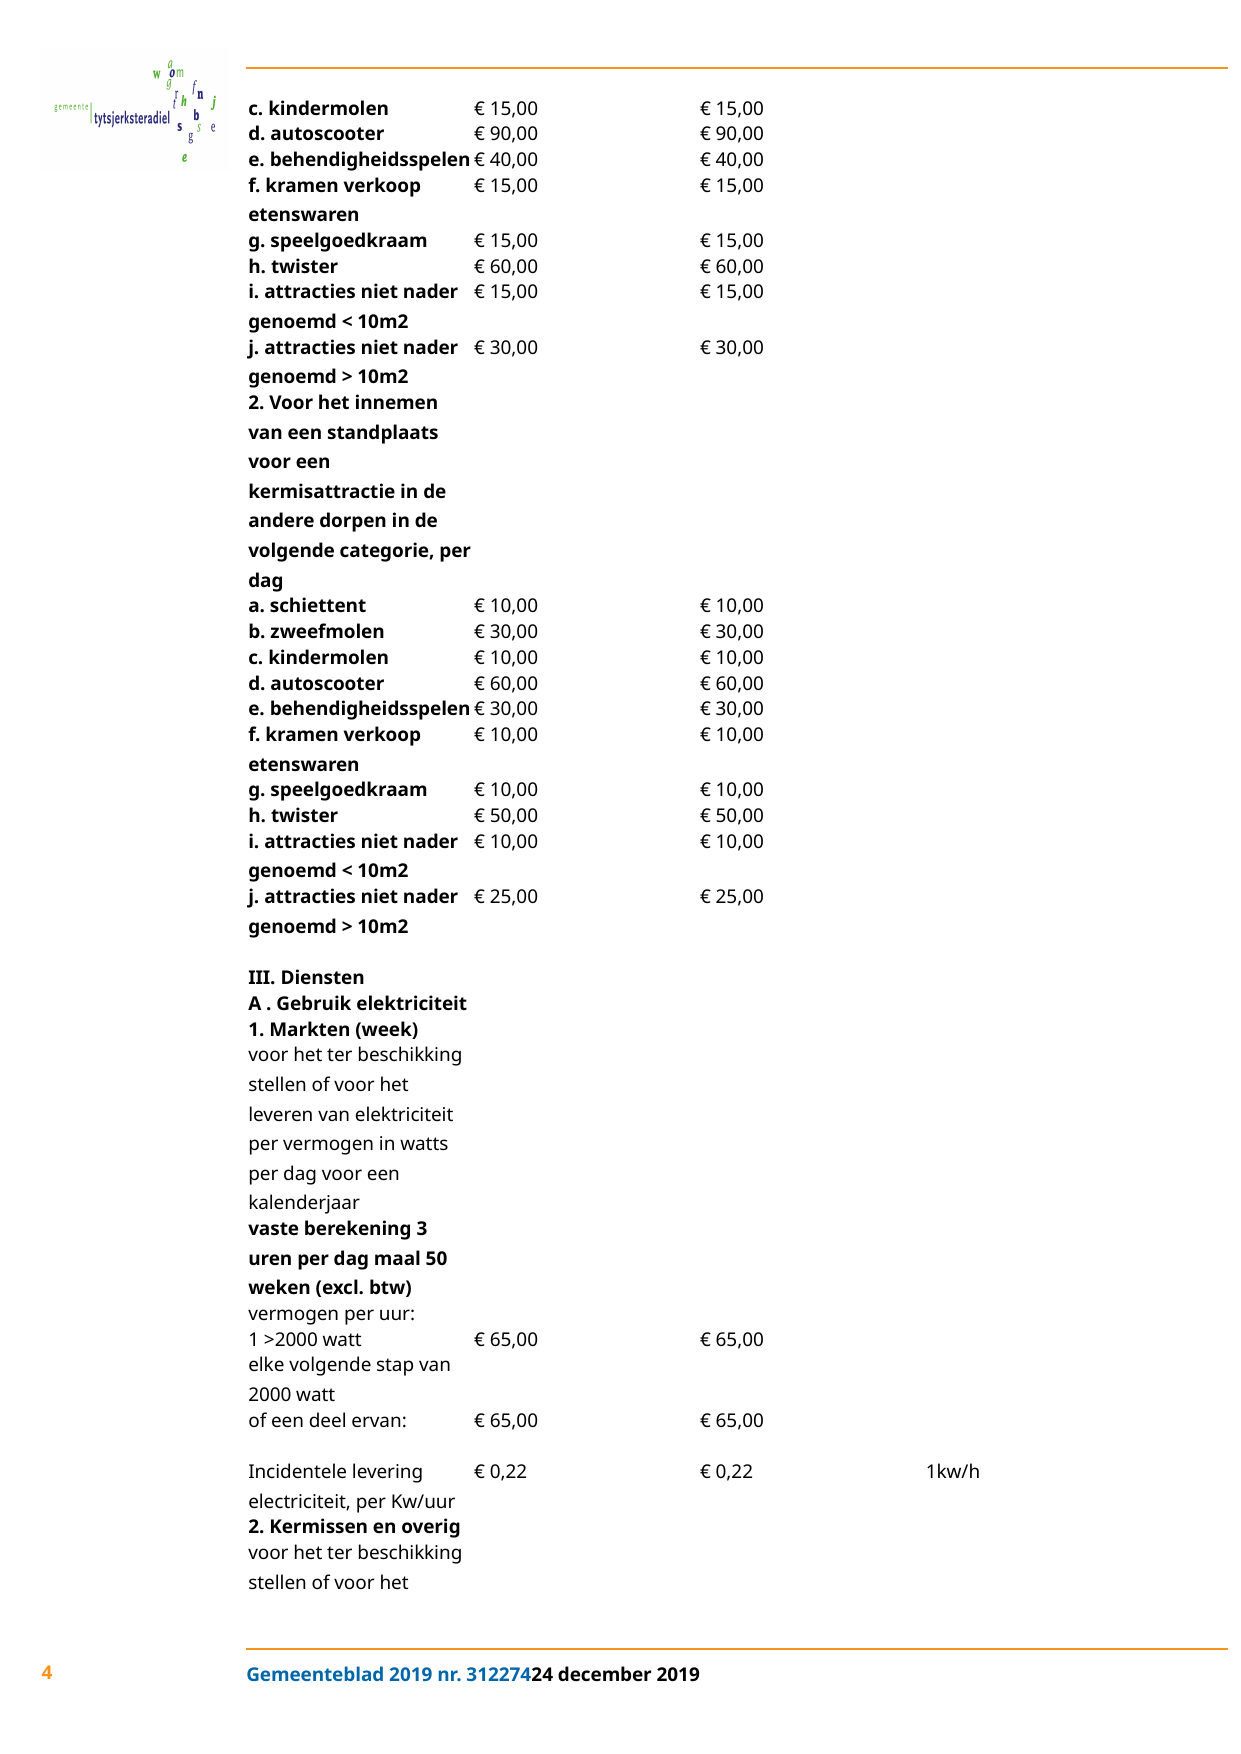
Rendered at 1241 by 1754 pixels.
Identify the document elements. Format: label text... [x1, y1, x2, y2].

table_cell [926, 696, 1152, 721]
table_cell € 65,00 [700, 1407, 926, 1433]
table_cell € 30,00 [700, 618, 926, 644]
table_cell € 10,00 [474, 828, 700, 883]
table_cell [926, 121, 1152, 146]
table_cell € 10,00 [474, 721, 700, 777]
table_cell € 0,22 [474, 1458, 700, 1514]
table_cell € 10,00 [474, 593, 700, 618]
table_cell [926, 777, 1152, 802]
table_cell [926, 1042, 1152, 1215]
table_cell [926, 1514, 1152, 1539]
table_cell [474, 990, 700, 1016]
table_cell [700, 1539, 926, 1595]
table_cell [926, 1300, 1152, 1326]
table_cell [926, 146, 1152, 172]
table_cell voor het ter beschikking stellen of voor het [248, 1539, 474, 1595]
table_cell [926, 644, 1152, 670]
table_cell [926, 334, 1152, 389]
table_cell [474, 939, 700, 964]
table_cell [474, 1016, 700, 1042]
table_cell [700, 964, 926, 990]
table_cell [926, 1326, 1152, 1352]
table_cell b. zweefmolen [248, 618, 474, 644]
table_cell € 0,22 [700, 1458, 926, 1514]
table_cell [474, 1300, 700, 1326]
table_cell [926, 389, 1152, 593]
table_cell [926, 939, 1152, 964]
table_cell Incidentele levering electriciteit, per Kw/uur [248, 1458, 474, 1514]
table_cell [926, 802, 1152, 828]
table_cell III. Diensten [248, 964, 474, 990]
table_cell [474, 1514, 700, 1539]
table_cell [926, 721, 1152, 777]
table_cell voor het ter beschikking stellen of voor het leveren van elektriciteit per vermogen in watts per dag voor een kalenderjaar [248, 1042, 474, 1215]
table_cell 2. Kermissen en overig [248, 1514, 474, 1539]
table_cell f. kramen verkoop etenswaren [248, 721, 474, 777]
table_cell j. attracties niet nader genoemd > 10m2 [248, 883, 474, 939]
table_cell € 90,00 [474, 121, 700, 146]
table_cell 1. Markten (week) [248, 1016, 474, 1042]
table_cell [926, 95, 1152, 121]
table_cell € 10,00 [700, 721, 926, 777]
table_cell € 40,00 [474, 146, 700, 172]
table_cell [926, 227, 1152, 253]
table_cell [926, 172, 1152, 227]
table_cell [700, 1215, 926, 1300]
table_cell [926, 1407, 1152, 1433]
table_cell [474, 1352, 700, 1407]
table_cell € 50,00 [474, 802, 700, 828]
table_cell € 15,00 [474, 279, 700, 334]
table_cell € 65,00 [700, 1326, 926, 1352]
table_cell [700, 1300, 926, 1326]
table_cell € 60,00 [700, 670, 926, 696]
table_cell € 25,00 [474, 883, 700, 939]
table_cell € 40,00 [700, 146, 926, 172]
table_cell h. twister [248, 802, 474, 828]
table_cell g. speelgoedkraam [248, 227, 474, 253]
table_cell [926, 883, 1152, 939]
table_cell [700, 1016, 926, 1042]
table_cell € 90,00 [700, 121, 926, 146]
picture [41, 47, 231, 172]
table_cell [926, 253, 1152, 279]
table_cell [700, 1042, 926, 1215]
table_cell € 15,00 [700, 172, 926, 227]
table_cell [248, 939, 474, 964]
table_cell d. autoscooter [248, 670, 474, 696]
table_cell € 10,00 [474, 644, 700, 670]
table_cell € 30,00 [474, 618, 700, 644]
table_cell vaste berekening 3 uren per dag maal 50 weken (excl. btw) [248, 1215, 474, 1300]
table_cell € 15,00 [474, 172, 700, 227]
table_cell [926, 964, 1152, 990]
table_cell [474, 1042, 700, 1215]
table_cell € 30,00 [700, 334, 926, 389]
table_cell € 50,00 [700, 802, 926, 828]
table_cell [926, 593, 1152, 618]
table_cell [926, 1352, 1152, 1407]
table_cell j. attracties niet nader genoemd > 10m2 [248, 334, 474, 389]
table_cell [700, 939, 926, 964]
table_cell h. twister [248, 253, 474, 279]
table_cell € 10,00 [700, 644, 926, 670]
table_cell c. kindermolen [248, 95, 474, 121]
table_cell e. behendigheidsspelen [248, 146, 474, 172]
table_cell € 10,00 [700, 593, 926, 618]
table_cell [926, 828, 1152, 883]
table_cell c. kindermolen [248, 644, 474, 670]
table_cell € 30,00 [474, 696, 700, 721]
table_cell € 65,00 [474, 1407, 700, 1433]
table_cell € 60,00 [700, 253, 926, 279]
table_cell [248, 1433, 474, 1458]
table_cell vermogen per uur: [248, 1300, 474, 1326]
table_cell i. attracties niet nader genoemd < 10m2 [248, 279, 474, 334]
table_cell A . Gebruik elektriciteit [248, 990, 474, 1016]
table_cell € 10,00 [474, 777, 700, 802]
table_cell € 15,00 [474, 95, 700, 121]
table_cell [474, 1539, 700, 1595]
table_cell [700, 389, 926, 593]
table_cell [700, 1433, 926, 1458]
table_cell [926, 670, 1152, 696]
table_cell [926, 279, 1152, 334]
table_cell 1kw/h [926, 1458, 1152, 1514]
table_cell f. kramen verkoop etenswaren [248, 172, 474, 227]
table_cell 2. Voor het innemen van een standplaats voor een kermisattractie in de andere dorpen in de volgende categorie, per dag [248, 389, 474, 593]
table_cell [474, 964, 700, 990]
table_cell of een deel ervan: [248, 1407, 474, 1433]
table_cell [926, 1016, 1152, 1042]
table_cell g. speelgoedkraam [248, 777, 474, 802]
table_cell [926, 1215, 1152, 1300]
table_cell € 10,00 [700, 828, 926, 883]
table_cell [474, 1215, 700, 1300]
table_cell [926, 618, 1152, 644]
table_cell elke volgende stap van 2000 watt [248, 1352, 474, 1407]
table_cell € 15,00 [474, 227, 700, 253]
table_cell [474, 389, 700, 593]
table_cell a. schiettent [248, 593, 474, 618]
table_cell € 30,00 [700, 696, 926, 721]
table_cell d. autoscooter [248, 121, 474, 146]
table_cell [926, 1539, 1152, 1595]
table_cell [474, 1433, 700, 1458]
table_cell € 60,00 [474, 253, 700, 279]
table_cell e. behendigheidsspelen [248, 696, 474, 721]
table_cell € 15,00 [700, 227, 926, 253]
table_cell [700, 1514, 926, 1539]
table_cell [700, 990, 926, 1016]
table_cell € 30,00 [474, 334, 700, 389]
table_cell [700, 1352, 926, 1407]
table_cell [926, 990, 1152, 1016]
table_cell [926, 1433, 1152, 1458]
table_cell € 10,00 [700, 777, 926, 802]
table_cell € 65,00 [474, 1326, 700, 1352]
table_cell i. attracties niet nader genoemd < 10m2 [248, 828, 474, 883]
table_cell € 15,00 [700, 95, 926, 121]
table_cell € 25,00 [700, 883, 926, 939]
table_cell 1 >2000 watt [248, 1326, 474, 1352]
table_cell € 15,00 [700, 279, 926, 334]
table_cell € 60,00 [474, 670, 700, 696]
